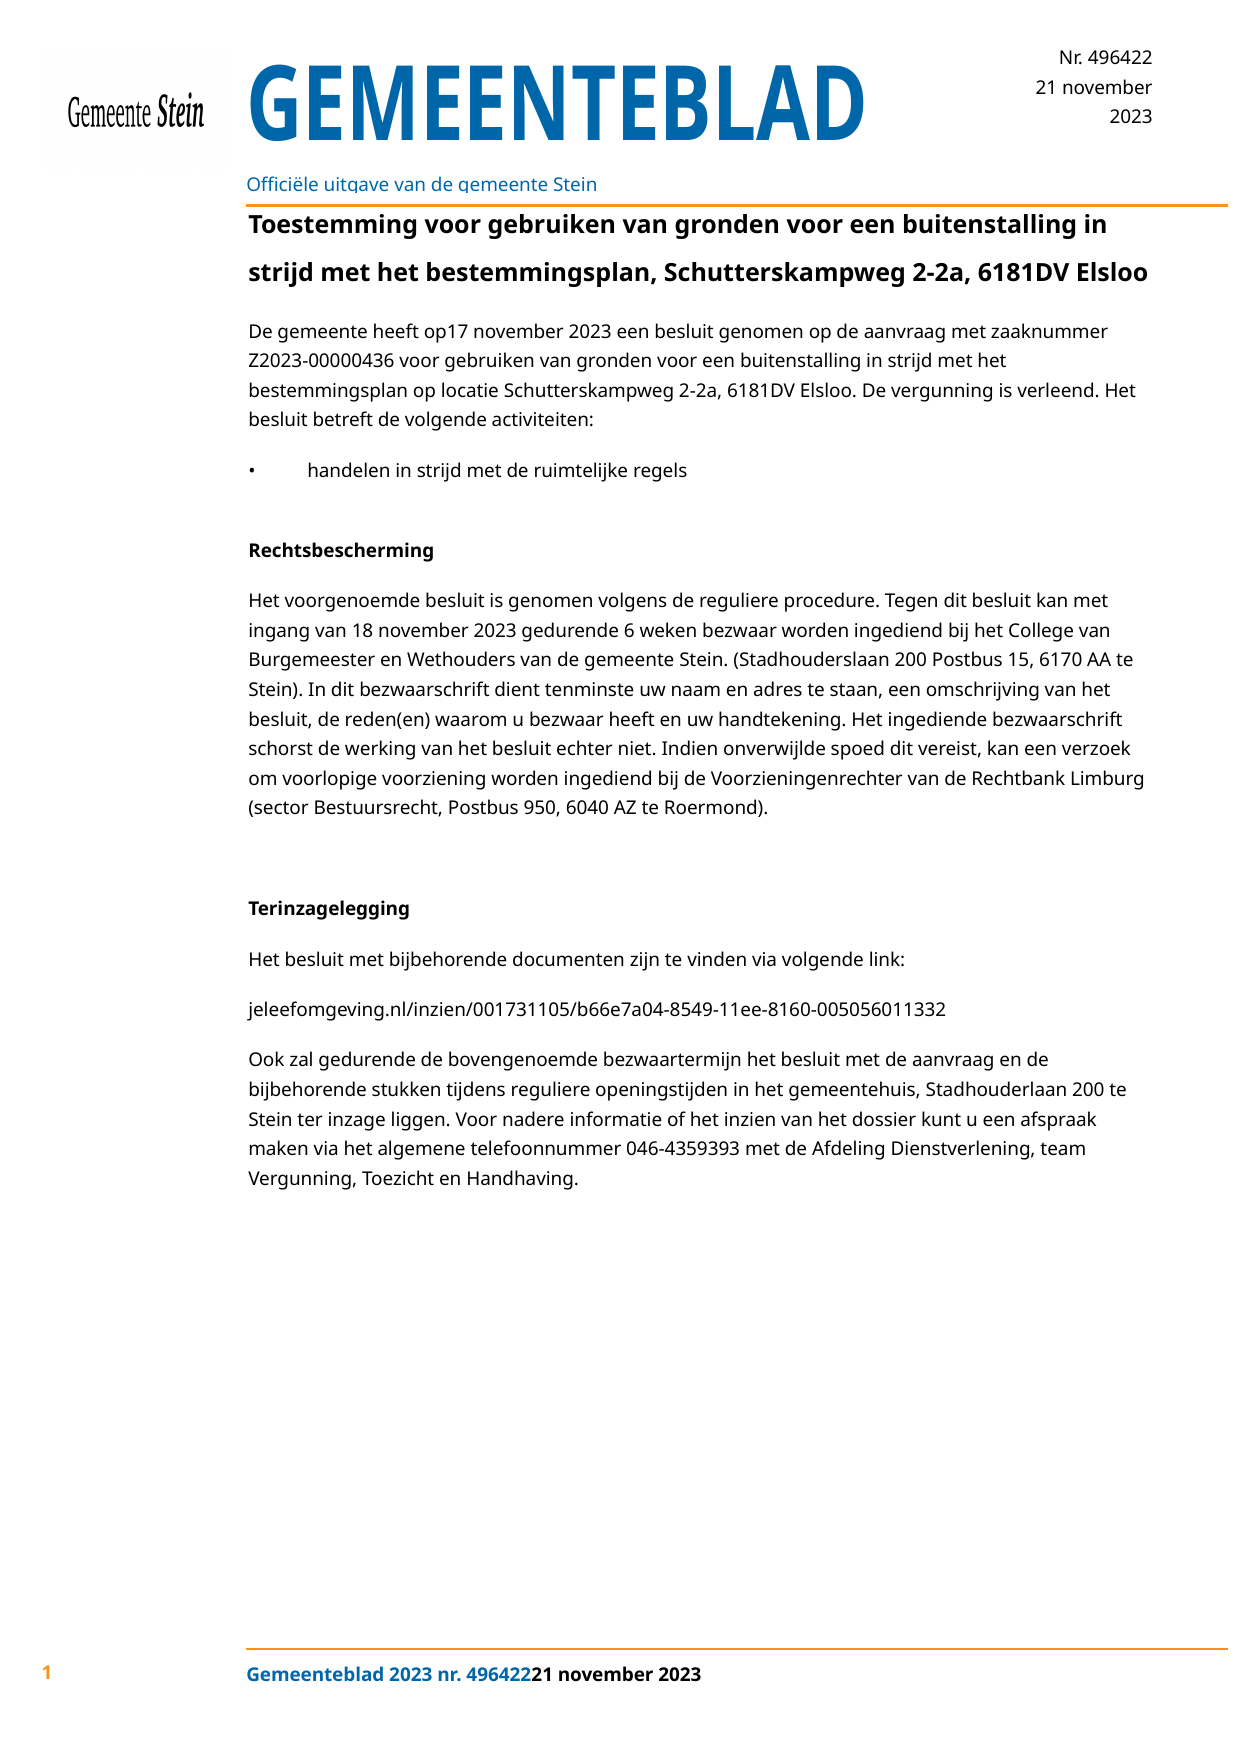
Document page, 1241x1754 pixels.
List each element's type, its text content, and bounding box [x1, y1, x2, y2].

text Het voorgenoemde besluit is genomen volgens de reguliere procedure. Tegen dit besluit kan met ingang van 18 november 2023 gedurende 6 weken bezwaar worden ingediend bij het College van Burgemeester en Wethouders van de gemeente Stein. (Stadhouderslaan 200 Postbus 15, 6170 AA te Stein). In dit bezwaarschrift dient tenminste uw naam en adres te staan, een omschrijving van het besluit, de reden(en) waarom u bezwaar heeft en uw handtekening. Het ingediende bezwaarschrift schorst de werking van het besluit echter niet. Indien onverwijlde spoed dit vereist, kan een verzoek om voorlopige voorziening worden ingediend bij de Voorzieningenrechter van de Rechtbank Limburg (sector Bestuursrecht, Postbus 950, 6040 AZ te Roermond). [248, 587, 1152, 820]
text Rechtsbescherming [248, 537, 1152, 563]
text Toestemming voor gebruiken van gronden voor een buitenstalling in strijd met het bestemmingsplan, Schutterskampweg 2-2a, 6181DV Elsloo [248, 207, 1152, 288]
text De gemeente heeft op17 november 2023 een besluit genomen op de aanvraag met zaaknummer Z2023-00000436 voor gebruiken van gronden voor een buitenstalling in strijd met het bestemmingsplan op locatie Schutterskampweg 2-2a, 6181DV Elsloo. De vergunning is verleend. Het besluit betreft de volgende activiteiten: [248, 318, 1152, 432]
picture [41, 47, 231, 172]
list handelen in strijd met de ruimtelijke regels [248, 457, 1152, 483]
text Ook zal gedurende de bovengenoemde bezwaartermijn het besluit met de aanvraag en de bijbehorende stukken tijdens reguliere openingstijden in het gemeentehuis, Stadhouderlaan 200 te Stein ter inzage liggen. Voor nadere informatie of het inzien van het dossier kunt u een afspraak maken via het algemene telefoonnummer 046-4359393 met de Afdeling Dienstverlening, team Vergunning, Toezicht en Handhaving. [248, 1047, 1152, 1191]
text Het besluit met bijbehorende documenten zijn te vinden via volgende link: [248, 946, 1152, 972]
text Terinzagelegging [248, 895, 1152, 921]
text jeleefomgeving.nl/inzien/001731105/b66e7a04-8549-11ee-8160-005056011332 [248, 996, 1152, 1022]
